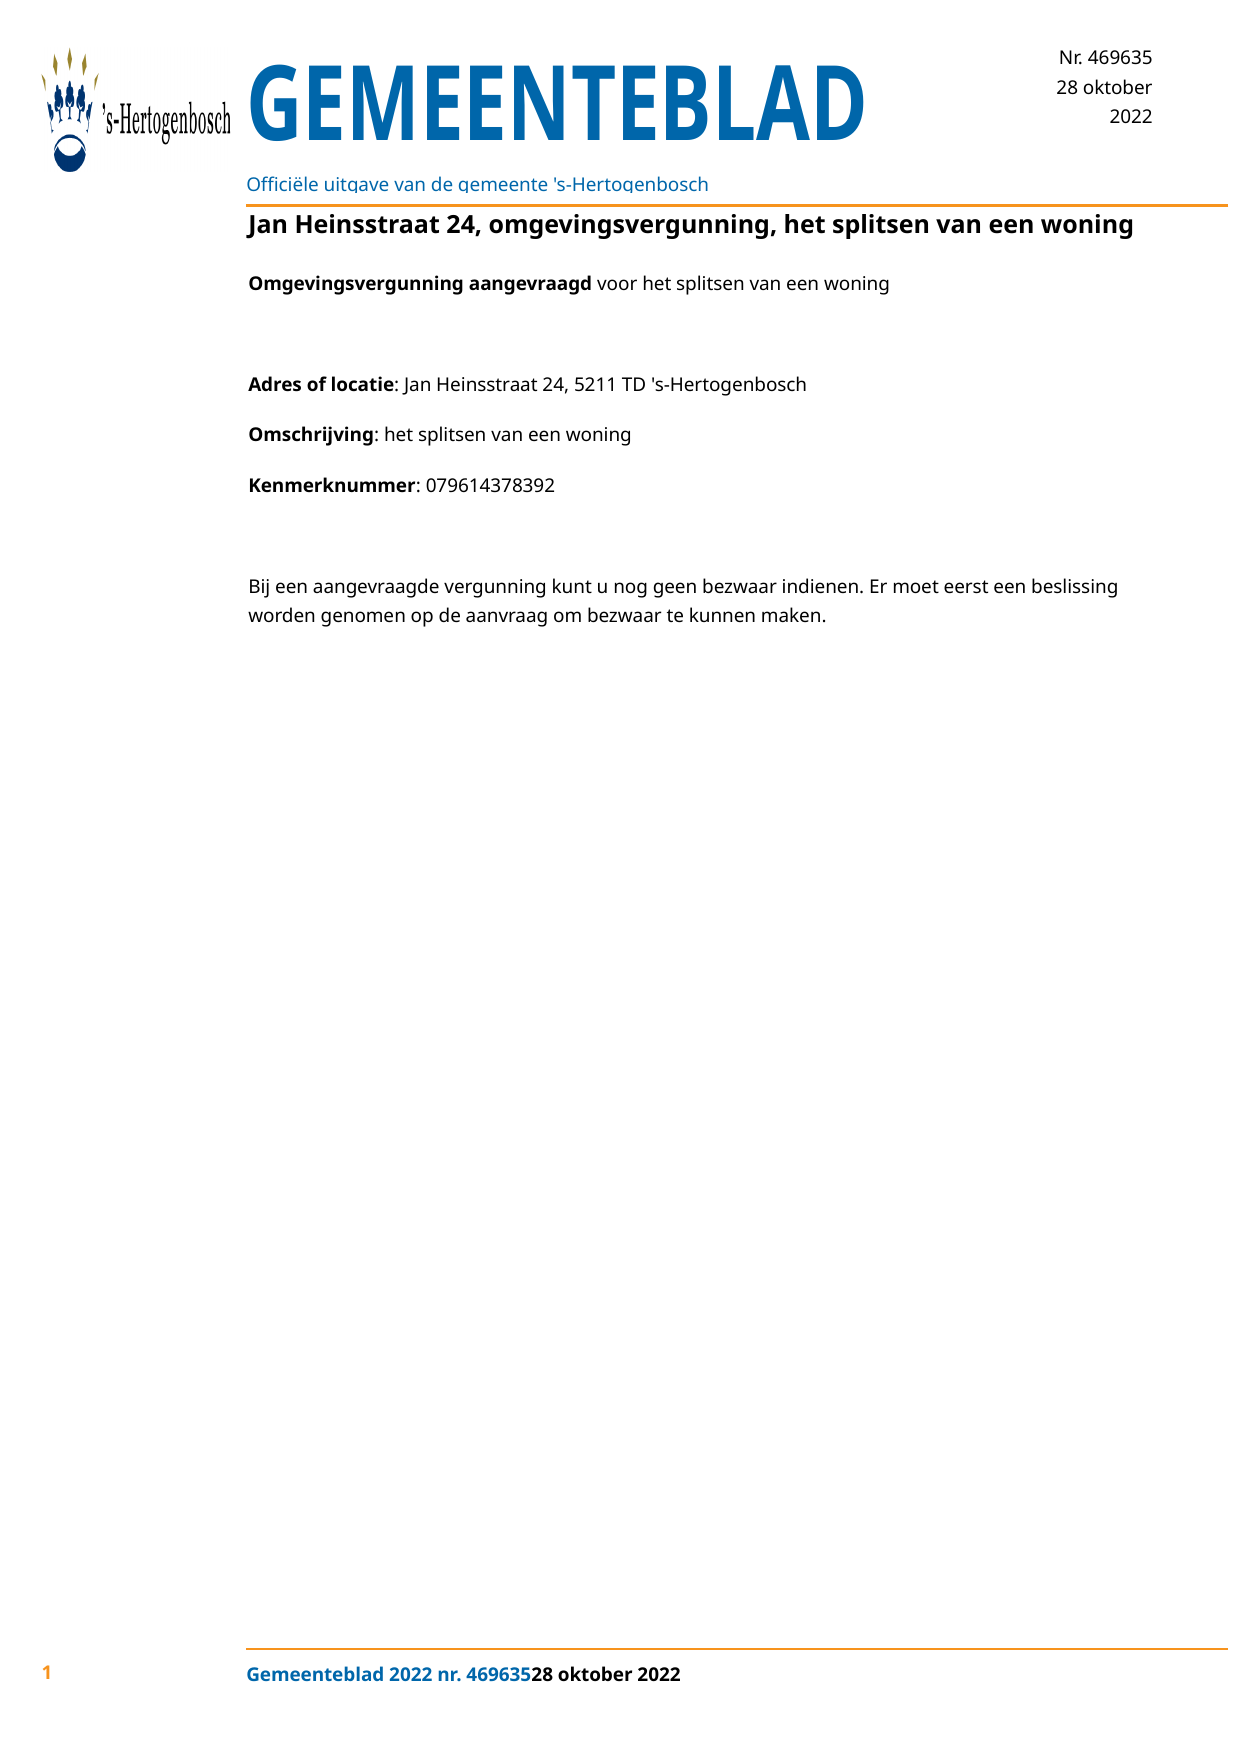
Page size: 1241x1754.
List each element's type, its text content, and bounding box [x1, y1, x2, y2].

text Bij een aangevraagde vergunning kunt u nog geen bezwaar indienen. Er moet eerst een beslissing worden genomen op de aanvraag om bezwaar te kunnen maken. [248, 573, 1152, 628]
text Adres of locatie: Jan Heinsstraat 24, 5211 TD 's-Hertogenbosch [248, 371, 1152, 397]
text Jan Heinsstraat 24, omgevingsvergunning, het splitsen van een woning [248, 207, 1152, 241]
text Kenmerknummer: 079614378392 [248, 472, 1152, 498]
text Omgevingsvergunning aangevraagd voor het splitsen van een woning [248, 270, 1152, 296]
text Omschrijving: het splitsen van een woning [248, 422, 1152, 447]
picture [41, 47, 231, 172]
